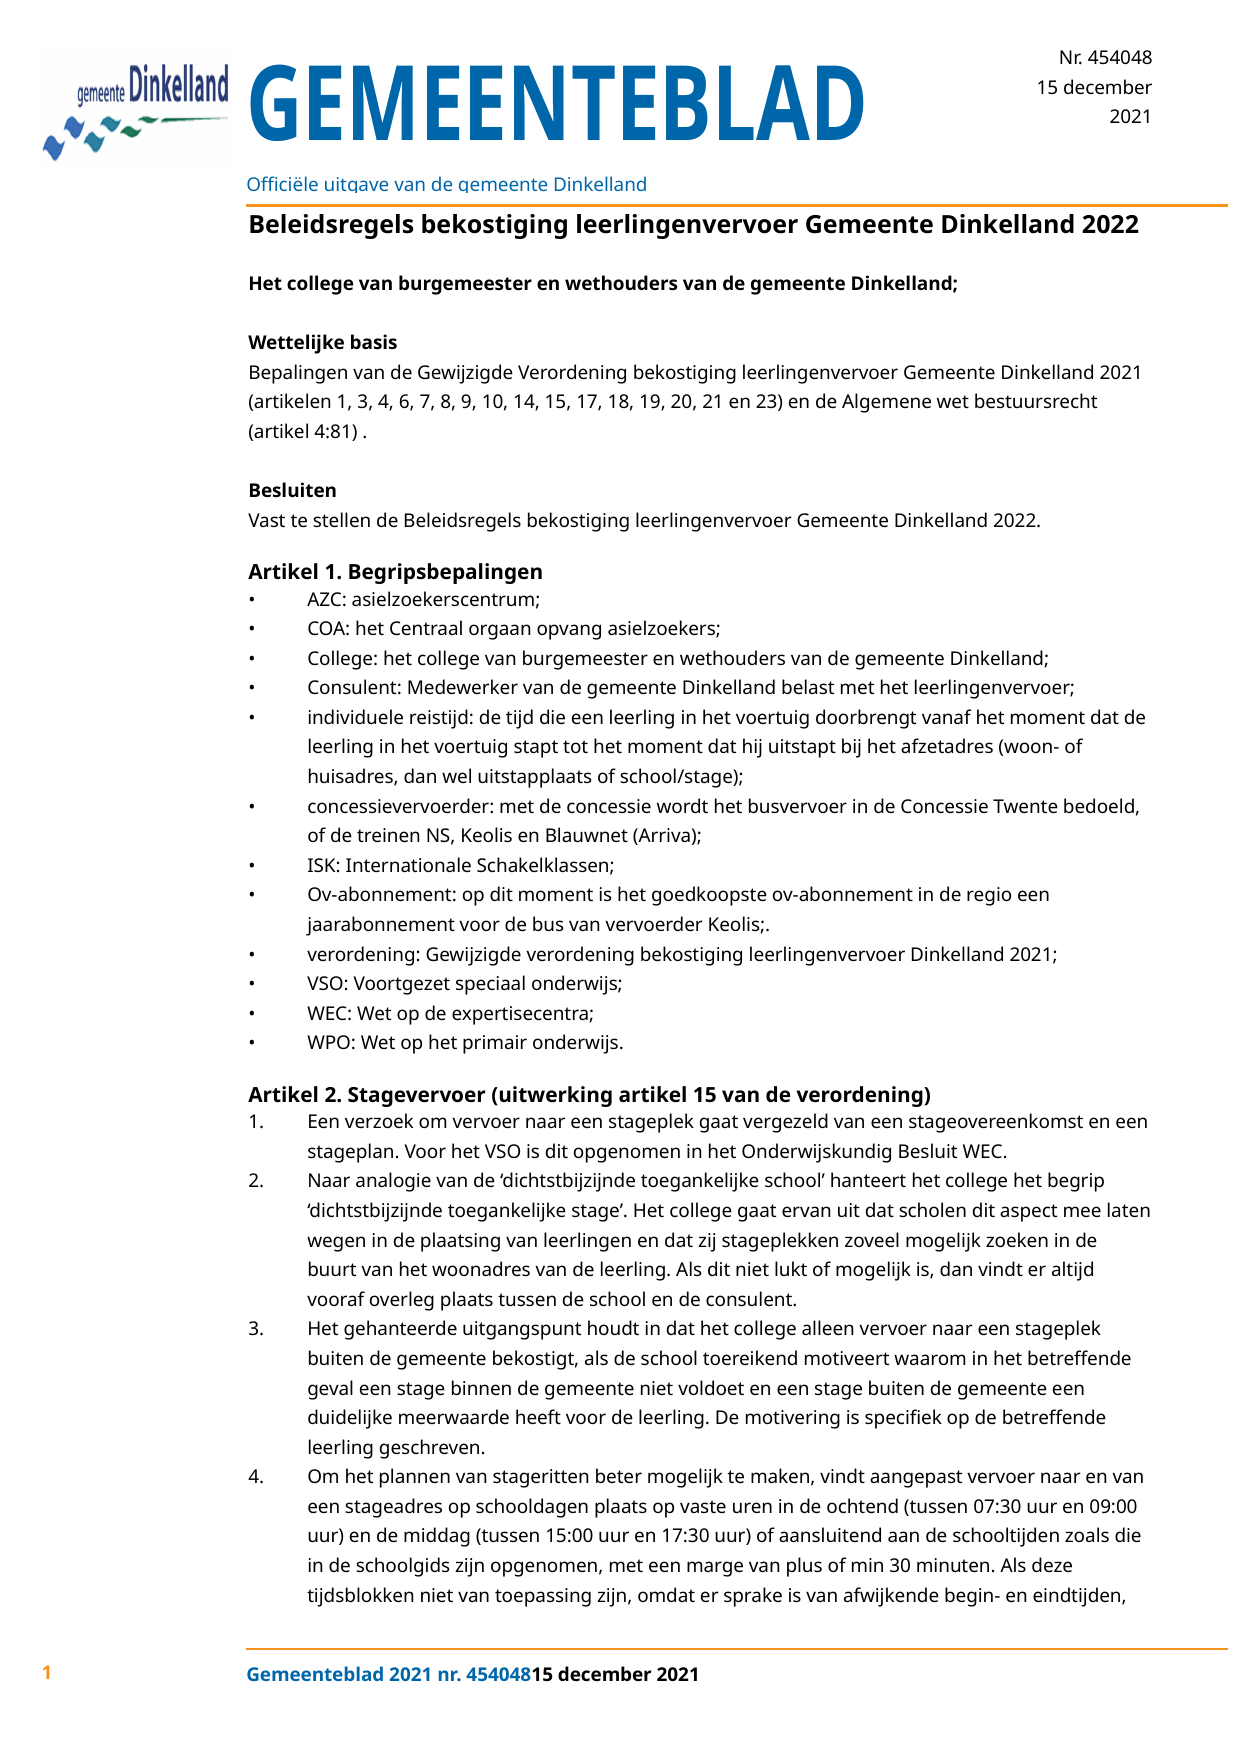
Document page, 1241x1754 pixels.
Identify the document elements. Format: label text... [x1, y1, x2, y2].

list Naar analogie van de ‘dichtstbijzijnde toegankelijke school’ hanteert het college het begrip ‘dichtstbijzijnde toegankelijke stage’. Het college gaat ervan uit dat scholen dit aspect mee laten wegen in de plaatsing van leerlingen en dat zij stageplekken zoveel mogelijk zoeken in de buurt van het woonadres van de leerling. Als dit niet lukt of mogelijk is, dan vindt er altijd vooraf overleg plaats tussen de school en de consulent. [248, 1168, 1152, 1312]
list Ov-abonnement: op dit moment is het goedkoopste ov-abonnement in de regio een jaarabonnement voor de bus van vervoerder Keolis;. [248, 882, 1152, 937]
list Een verzoek om vervoer naar een stageplek gaat vergezeld van een stageovereenkomst en een stageplan. Voor het VSO is dit opgenomen in het Onderwijskundig Besluit WEC. [248, 1108, 1152, 1164]
list Consulent: Medewerker van de gemeente Dinkelland belast met het leerlingenvervoer; [248, 674, 1152, 700]
text Het college van burgemeester en wethouders van de gemeente Dinkelland; [248, 270, 1152, 296]
list WEC: Wet op de expertisecentra; [248, 1000, 1152, 1026]
text Beleidsregels bekostiging leerlingenvervoer Gemeente Dinkelland 2022 [248, 207, 1152, 241]
list Het gehanteerde uitgangspunt houdt in dat het college alleen vervoer naar een stageplek buiten de gemeente bekostigt, als de school toereikend motiveert waarom in het betreffende geval een stage binnen de gemeente niet voldoet en een stage buiten de gemeente een duidelijke meerwaarde heeft voor de leerling. De motivering is specifiek op de betreffende leerling geschreven. [248, 1316, 1152, 1459]
text Besluiten [248, 477, 1152, 503]
list WPO: Wet op het primair onderwijs. [248, 1029, 1152, 1055]
list COA: het Centraal orgaan opvang asielzoekers; [248, 615, 1152, 641]
list ISK: Internationale Schakelklassen; [248, 852, 1152, 878]
text Artikel 1. Begripsbepalingen [248, 557, 1152, 586]
list College: het college van burgemeester en wethouders van de gemeente Dinkelland; [248, 645, 1152, 671]
picture [41, 47, 231, 172]
text Artikel 2. Stagevervoer (uitwerking artikel 15 van de verordening) [248, 1080, 1152, 1108]
list concessievervoerder: met de concessie wordt het busvervoer in de Concessie Twente bedoeld, of de treinen NS, Keolis en Blauwnet (Arriva); [248, 793, 1152, 848]
list VSO: Voortgezet speciaal onderwijs; [248, 970, 1152, 996]
list individuele reistijd: de tijd die een leerling in het voertuig doorbrengt vanaf het moment dat de leerling in het voertuig stapt tot het moment dat hij uitstapt bij het afzetadres (woon- of huisadres, dan wel uitstapplaats of school/stage); [248, 704, 1152, 789]
list verordening: Gewijzigde verordening bekostiging leerlingenvervoer Dinkelland 2021; [248, 941, 1152, 967]
list AZC: asielzoekerscentrum; [248, 586, 1152, 612]
text Vast te stellen de Beleidsregels bekostiging leerlingenvervoer Gemeente Dinkelland 2022. [248, 507, 1152, 533]
text Wettelijke basis [248, 329, 1152, 355]
text Bepalingen van de Gewijzigde Verordening bekostiging leerlingenvervoer Gemeente Dinkelland 2021 (artikelen 1, 3, 4, 6, 7, 8, 9, 10, 14, 15, 17, 18, 19, 20, 21 en 23) en de Algemene wet bestuursrecht (artikel 4:81) . [248, 359, 1152, 444]
list Om het plannen van stageritten beter mogelijk te maken, vindt aangepast vervoer naar en van een stageadres op schooldagen plaats op vaste uren in de ochtend (tussen 07:30 uur en 09:00 uur) en de middag (tussen 15:00 uur en 17:30 uur) of aansluitend aan de schooltijden zoals die in de schoolgids zijn opgenomen, met een marge van plus of min 30 minuten. Als deze tijdsblokken niet van toepassing zijn, omdat er sprake is van afwijkende begin- en eindtijden, [248, 1463, 1152, 1607]
